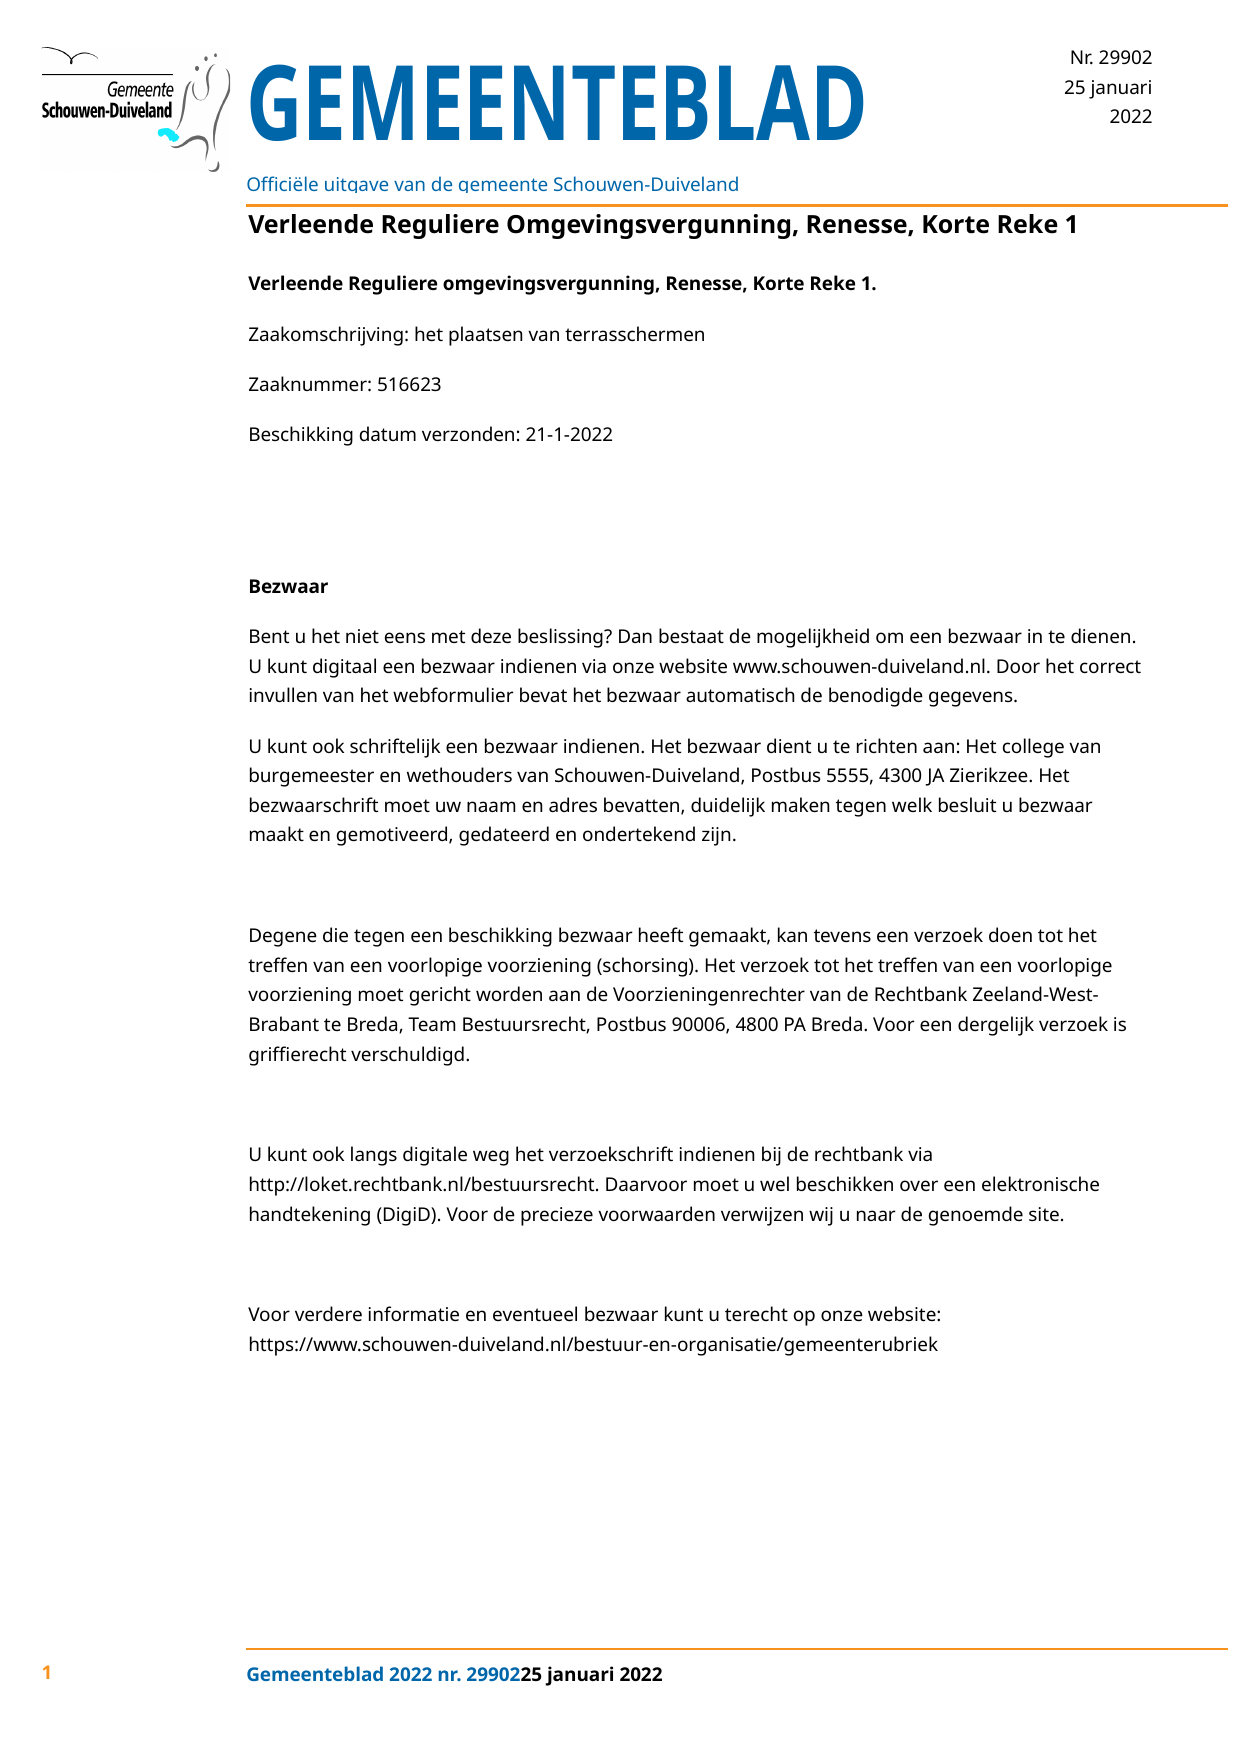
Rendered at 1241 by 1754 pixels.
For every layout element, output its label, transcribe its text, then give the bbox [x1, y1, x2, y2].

text Zaakomschrijving: het plaatsen van terrasschermen [248, 321, 1152, 346]
text Beschikking datum verzonden: 21-1-2022 [248, 422, 1152, 447]
text U kunt ook schriftelijk een bezwaar indienen. Het bezwaar dient u te richten aan: Het college van burgemeester en wethouders van Schouwen-Duiveland, Postbus 5555, 4300 JA Zierikzee. Het bezwaarschrift moet uw naam en adres bevatten, duidelijk maken tegen welk besluit u bezwaar maakt en gemotiveerd, gedateerd en ondertekend zijn. [248, 733, 1152, 847]
text Zaaknummer: 516623 [248, 371, 1152, 397]
text Degene die tegen een beschikking bezwaar heeft gemaakt, kan tevens een verzoek doen tot het treffen van een voorlopige voorziening (schorsing). Het verzoek tot het treffen van een voorlopige voorziening moet gericht worden aan de Voorzieningenrechter van de Rechtbank Zeeland-West-Brabant te Breda, Team Bestuursrecht, Postbus 90006, 4800 PA Breda. Voor een dergelijk verzoek is griffierecht verschuldigd. [248, 922, 1152, 1066]
picture [41, 47, 231, 172]
text Voor verdere informatie en eventueel bezwaar kunt u terecht op onze website: https://www.schouwen-duiveland.nl/bestuur-en-organisatie/gemeenterubriek [248, 1302, 1152, 1357]
text Bent u het niet eens met deze beslissing? Dan bestaat de mogelijkheid om een bezwaar in te dienen. U kunt digitaal een bezwaar indienen via onze website www.schouwen-duiveland.nl. Door het correct invullen van het webformulier bevat het bezwaar automatisch de benodigde gegevens. [248, 623, 1152, 708]
text Bezwaar [248, 573, 1152, 598]
text U kunt ook langs digitale weg het verzoekschrift indienen bij de rechtbank via http://loket.rechtbank.nl/bestuursrecht. Daarvoor moet u wel beschikken over een elektronische handtekening (DigiD). Voor de precieze voorwaarden verwijzen wij u naar de genoemde site. [248, 1142, 1152, 1226]
text Verleende Reguliere Omgevingsvergunning, Renesse, Korte Reke 1 [248, 207, 1152, 241]
text Verleende Reguliere omgevingsvergunning, Renesse, Korte Reke 1. [248, 270, 1152, 296]
